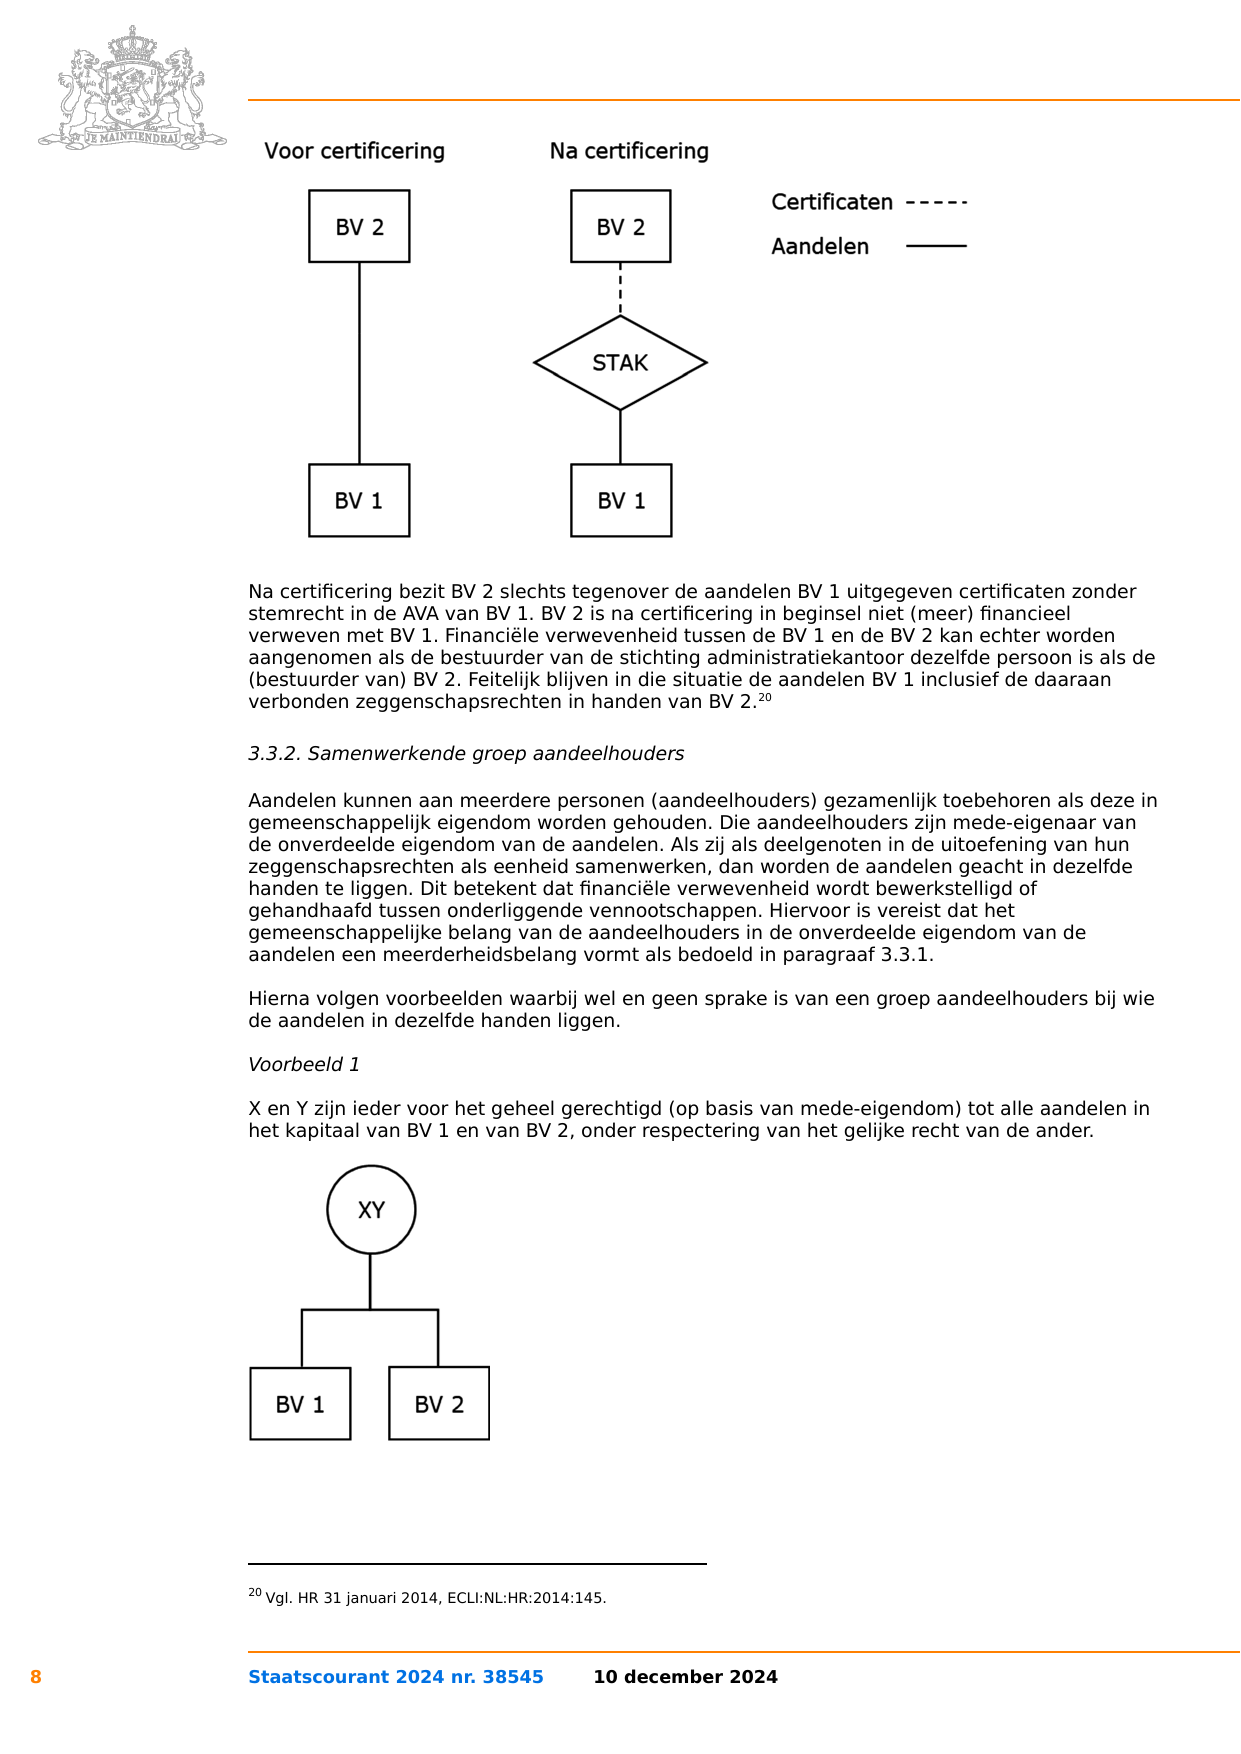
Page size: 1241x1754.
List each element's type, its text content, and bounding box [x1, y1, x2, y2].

text Hierna volgen voorbeelden waarbij wel en geen sprake is van een groep aandeelhouders bij wie de aandelen in dezelfde handen liggen. [248, 988, 1163, 1032]
picture [248, 1163, 490, 1441]
picture [248, 130, 969, 538]
picture [38, 25, 227, 150]
text Vgl. HR 31 januari 2014, ECLI:NL:HR:2014:145. [248, 1586, 1163, 1608]
subtitle 3.3.2. Samenwerkende groep aandeelhouders [248, 743, 1163, 765]
subtitle Voorbeeld 1 [248, 1054, 1163, 1076]
text X en Y zijn ieder voor het geheel gerechtigd (op basis van mede-eigendom) tot alle aandelen in het kapitaal van BV 1 en van BV 2, onder respectering van het gelijke recht van de ander. [248, 1097, 1163, 1141]
text Aandelen kunnen aan meerdere personen (aandeelhouders) gezamenlijk toebehoren als deze in gemeenschappelijk eigendom worden gehouden. Die aandeelhouders zijn mede-eigenaar van de onverdeelde eigendom van de aandelen. Als zij als deelgenoten in de uitoefening van hun zeggenschapsrechten als eenheid samenwerken, dan worden de aandelen geacht in dezelfde handen te liggen. Dit betekent dat financiële verwevenheid wordt bewerkstelligd of gehandhaafd tussen onderliggende vennootschappen. Hiervoor is vereist dat het gemeenschappelijke belang van de aandeelhouders in de onverdeelde eigendom van de aandelen een meerderheidsbelang vormt als bedoeld in paragraaf 3.3.1. [248, 790, 1163, 966]
text Na certificering bezit BV 2 slechts tegenover de aandelen BV 1 uitgegeven certificaten zonder stemrecht in de AVA van BV 1. BV 2 is na certificering in beginsel niet (meer) financieel verweven met BV 1. Financiële verwevenheid tussen de BV 1 en de BV 2 kan echter worden aangenomen als de bestuurder van de stichting administratiekantoor dezelfde persoon is als de (bestuurder van) BV 2. Feitelijk blijven in die situatie de aandelen BV 1 inclusief de daaraan verbonden zeggenschapsrechten in handen van BV 2. [248, 581, 1163, 713]
